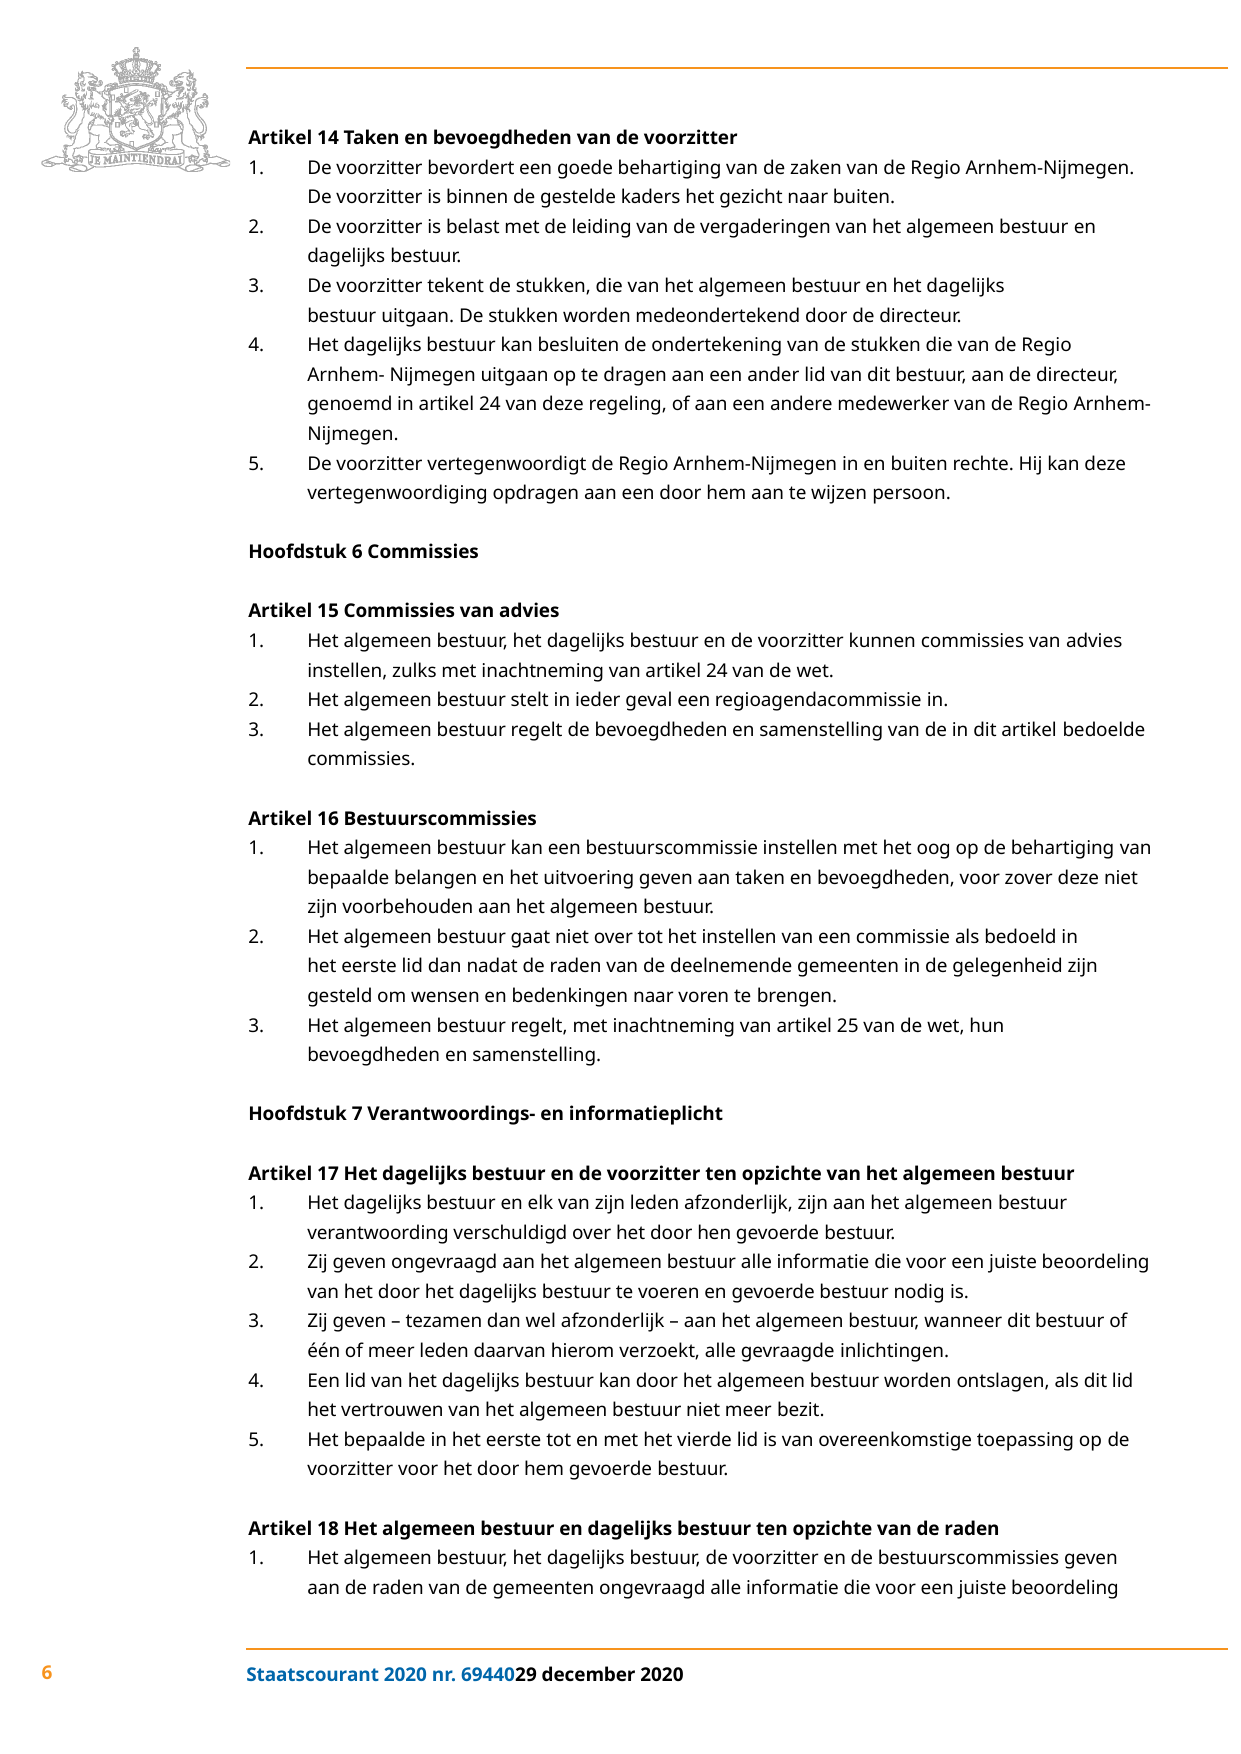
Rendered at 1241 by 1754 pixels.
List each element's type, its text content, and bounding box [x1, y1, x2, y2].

list Het algemeen bestuur, het dagelijks bestuur en de voorzitter kunnen commissies van advies instellen, zulks met inachtneming van artikel 24 van de wet. [248, 627, 1152, 683]
list Het algemeen bestuur gaat niet over tot het instellen van een commissie als bedoeld in het eerste lid dan nadat de raden van de deelnemende gemeenten in de gelegenheid zijn gesteld om wensen en bedenkingen naar voren te brengen. [248, 923, 1152, 1008]
text Artikel 14 Taken en bevoegdheden van de voorzitter [248, 124, 1152, 150]
list De voorzitter tekent de stukken, die van het algemeen bestuur en het dagelijks bestuur uitgaan. De stukken worden medeondertekend door de directeur. [248, 272, 1152, 328]
text Artikel 16 Bestuurscommissies [248, 805, 1152, 831]
text Artikel 15 Commissies van advies [248, 598, 1152, 623]
text Hoofdstuk 6 Commissies [248, 538, 1152, 564]
picture [41, 47, 231, 172]
list Een lid van het dagelijks bestuur kan door het algemeen bestuur worden ontslagen, als dit lid het vertrouwen van het algemeen bestuur niet meer bezit. [248, 1367, 1152, 1422]
list Het algemeen bestuur regelt, met inachtneming van artikel 25 van de wet, hun bevoegdheden en samenstelling. [248, 1012, 1152, 1067]
list Het bepaalde in het eerste tot en met het vierde lid is van overeenkomstige toepassing op de voorzitter voor het door hem gevoerde bestuur. [248, 1426, 1152, 1481]
text Artikel 17 Het dagelijks bestuur en de voorzitter ten opzichte van het algemeen bestuur [248, 1160, 1152, 1186]
list Het algemeen bestuur kan een bestuurscommissie instellen met het oog op de behartiging van bepaalde belangen en het uitvoering geven aan taken en bevoegdheden, voor zover deze niet zijn voorbehouden aan het algemeen bestuur. [248, 834, 1152, 919]
list De voorzitter is belast met de leiding van de vergaderingen van het algemeen bestuur en dagelijks bestuur. [248, 213, 1152, 268]
list Het dagelijks bestuur kan besluiten de ondertekening van de stukken die van de Regio Arnhem- Nijmegen uitgaan op te dragen aan een ander lid van dit bestuur, aan de directeur, genoemd in artikel 24 van deze regeling, of aan een andere medewerker van de Regio Arnhem-Nijmegen. [248, 331, 1152, 446]
list Het dagelijks bestuur en elk van zijn leden afzonderlijk, zijn aan het algemeen bestuur verantwoording verschuldigd over het door hen gevoerde bestuur. [248, 1189, 1152, 1245]
list Het algemeen bestuur regelt de bevoegdheden en samenstelling van de in dit artikel bedoelde commissies. [248, 716, 1152, 771]
list De voorzitter vertegenwoordigt de Regio Arnhem-Nijmegen in en buiten rechte. Hij kan deze vertegenwoordiging opdragen aan een door hem aan te wijzen persoon. [248, 450, 1152, 505]
list Het algemeen bestuur stelt in ieder geval een regioagendacommissie in. [248, 686, 1152, 712]
list De voorzitter bevordert een goede behartiging van de zaken van de Regio Arnhem-Nijmegen. De voorzitter is binnen de gestelde kaders het gezicht naar buiten. [248, 154, 1152, 209]
text Hoofdstuk 7 Verantwoordings- en informatieplicht [248, 1101, 1152, 1126]
text Artikel 18 Het algemeen bestuur en dagelijks bestuur ten opzichte van de raden [248, 1515, 1152, 1541]
list Zij geven – tezamen dan wel afzonderlijk – aan het algemeen bestuur, wanneer dit bestuur of één of meer leden daarvan hierom verzoekt, alle gevraagde inlichtingen. [248, 1308, 1152, 1363]
list Het algemeen bestuur, het dagelijks bestuur, de voorzitter en de bestuurscommissies geven aan de raden van de gemeenten ongevraagd alle informatie die voor een juiste beoordeling [248, 1544, 1152, 1600]
list Zij geven ongevraagd aan het algemeen bestuur alle informatie die voor een juiste beoordeling van het door het dagelijks bestuur te voeren en gevoerde bestuur nodig is. [248, 1248, 1152, 1304]
